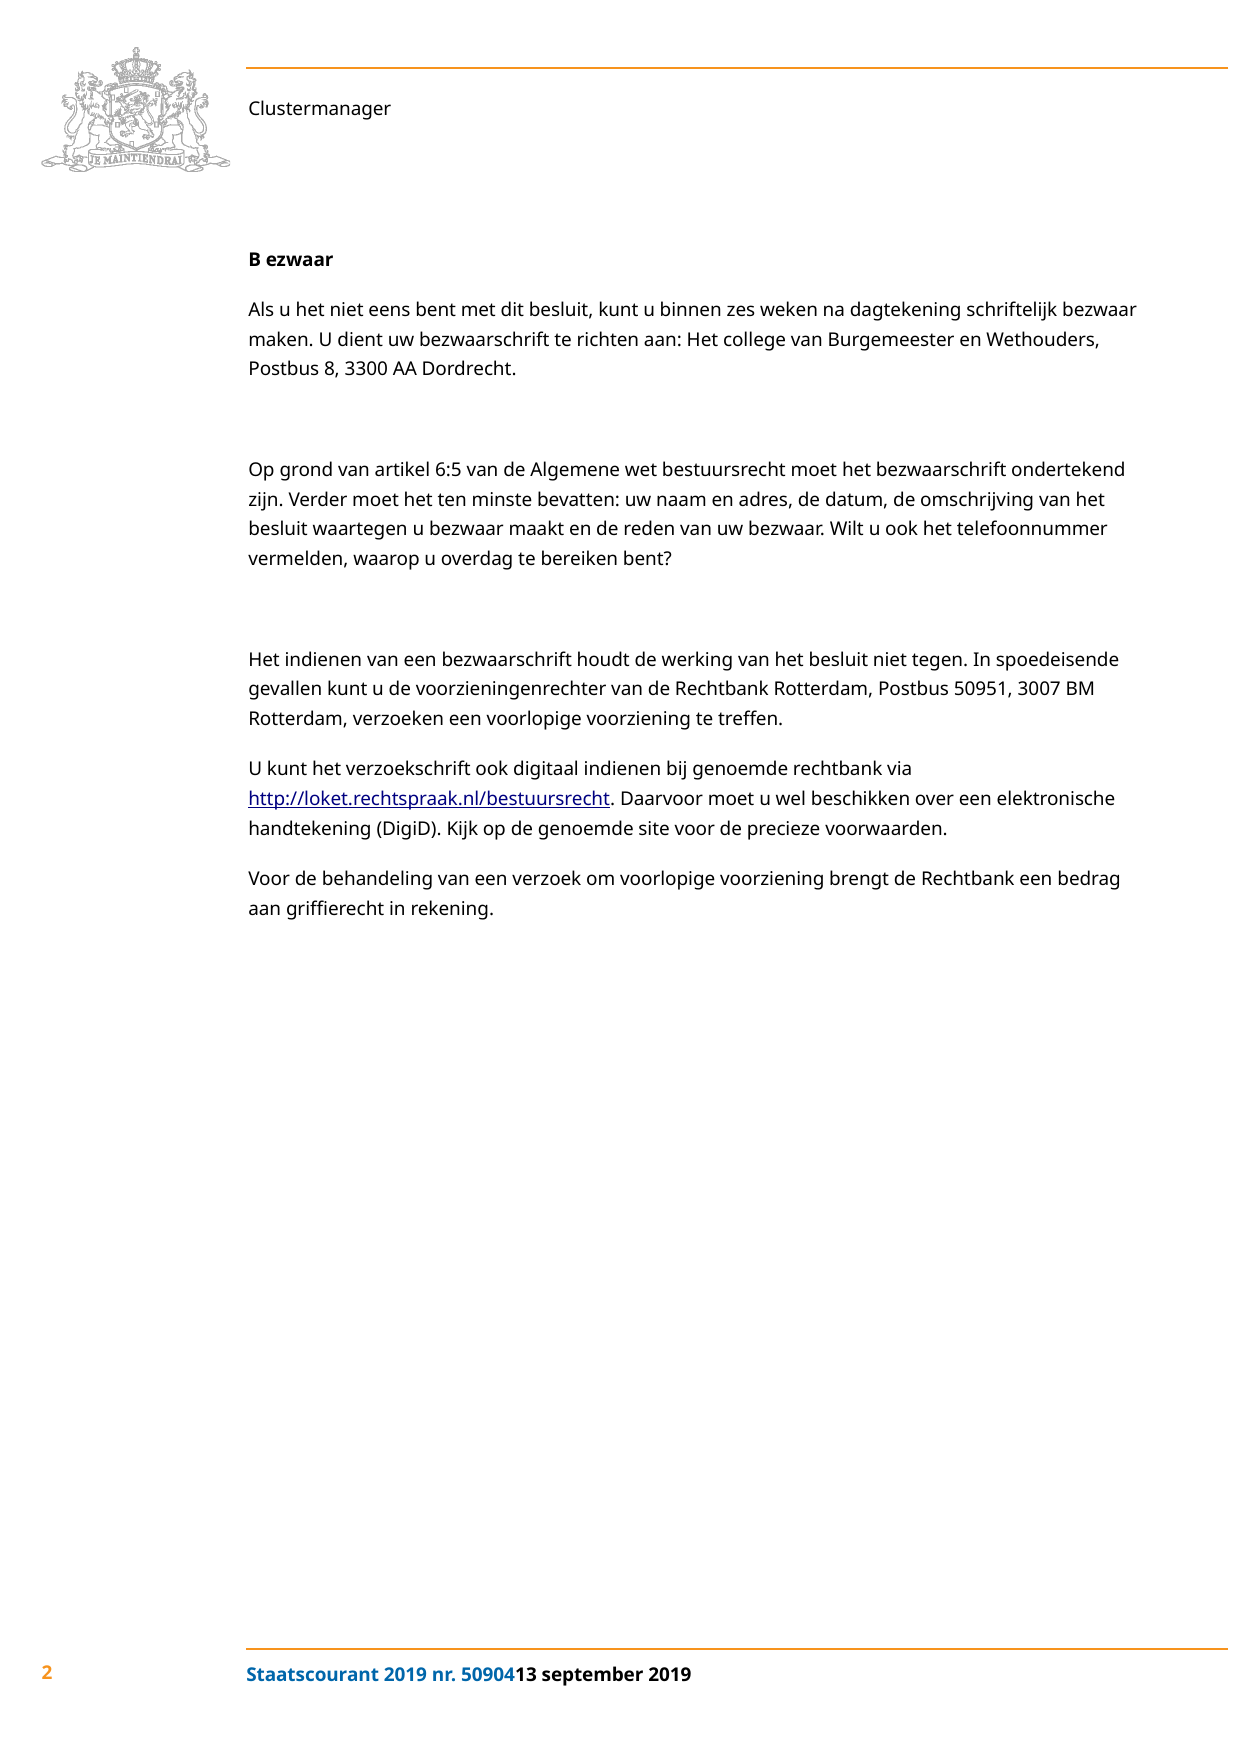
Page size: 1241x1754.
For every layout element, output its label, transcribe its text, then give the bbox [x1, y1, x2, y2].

picture [41, 47, 231, 172]
text B ezwaar [248, 246, 1152, 272]
text Clustermanager [248, 95, 1152, 121]
text Het indienen van een bezwaarschrift houdt de werking van het besluit niet tegen. In spoedeisende gevallen kunt u de voorzieningenrechter van de Rechtbank Rotterdam, Postbus 50951, 3007 BM Rotterdam, verzoeken een voorlopige voorziening te treffen. [248, 646, 1152, 731]
text U kunt het verzoekschrift ook digitaal indienen bij genoemde rechtbank via http://loket.rechtspraak.nl/bestuursrecht. Daarvoor moet u wel beschikken over een elektronische handtekening (DigiD). Kijk op de genoemde site voor de precieze voorwaarden. [248, 756, 1152, 841]
text Op grond van artikel 6:5 van de Algemene wet bestuursrecht moet het bezwaarschrift ondertekend zijn. Verder moet het ten minste bevatten: uw naam en adres, de datum, de omschrijving van het besluit waartegen u bezwaar maakt en de reden van uw bezwaar. Wilt u ook het telefoonnummer vermelden, waarop u overdag te bereiken bent? [248, 456, 1152, 571]
text Voor de behandeling van een verzoek om voorlopige voorziening brengt de Rechtbank een bedrag aan griffierecht in rekening. [248, 865, 1152, 921]
text Als u het niet eens bent met dit besluit, kunt u binnen zes weken na dagtekening schriftelijk bezwaar maken. U dient uw bezwaarschrift te richten aan: Het college van Burgemeester en Wethouders, Postbus 8, 3300 AA Dordrecht. [248, 296, 1152, 381]
